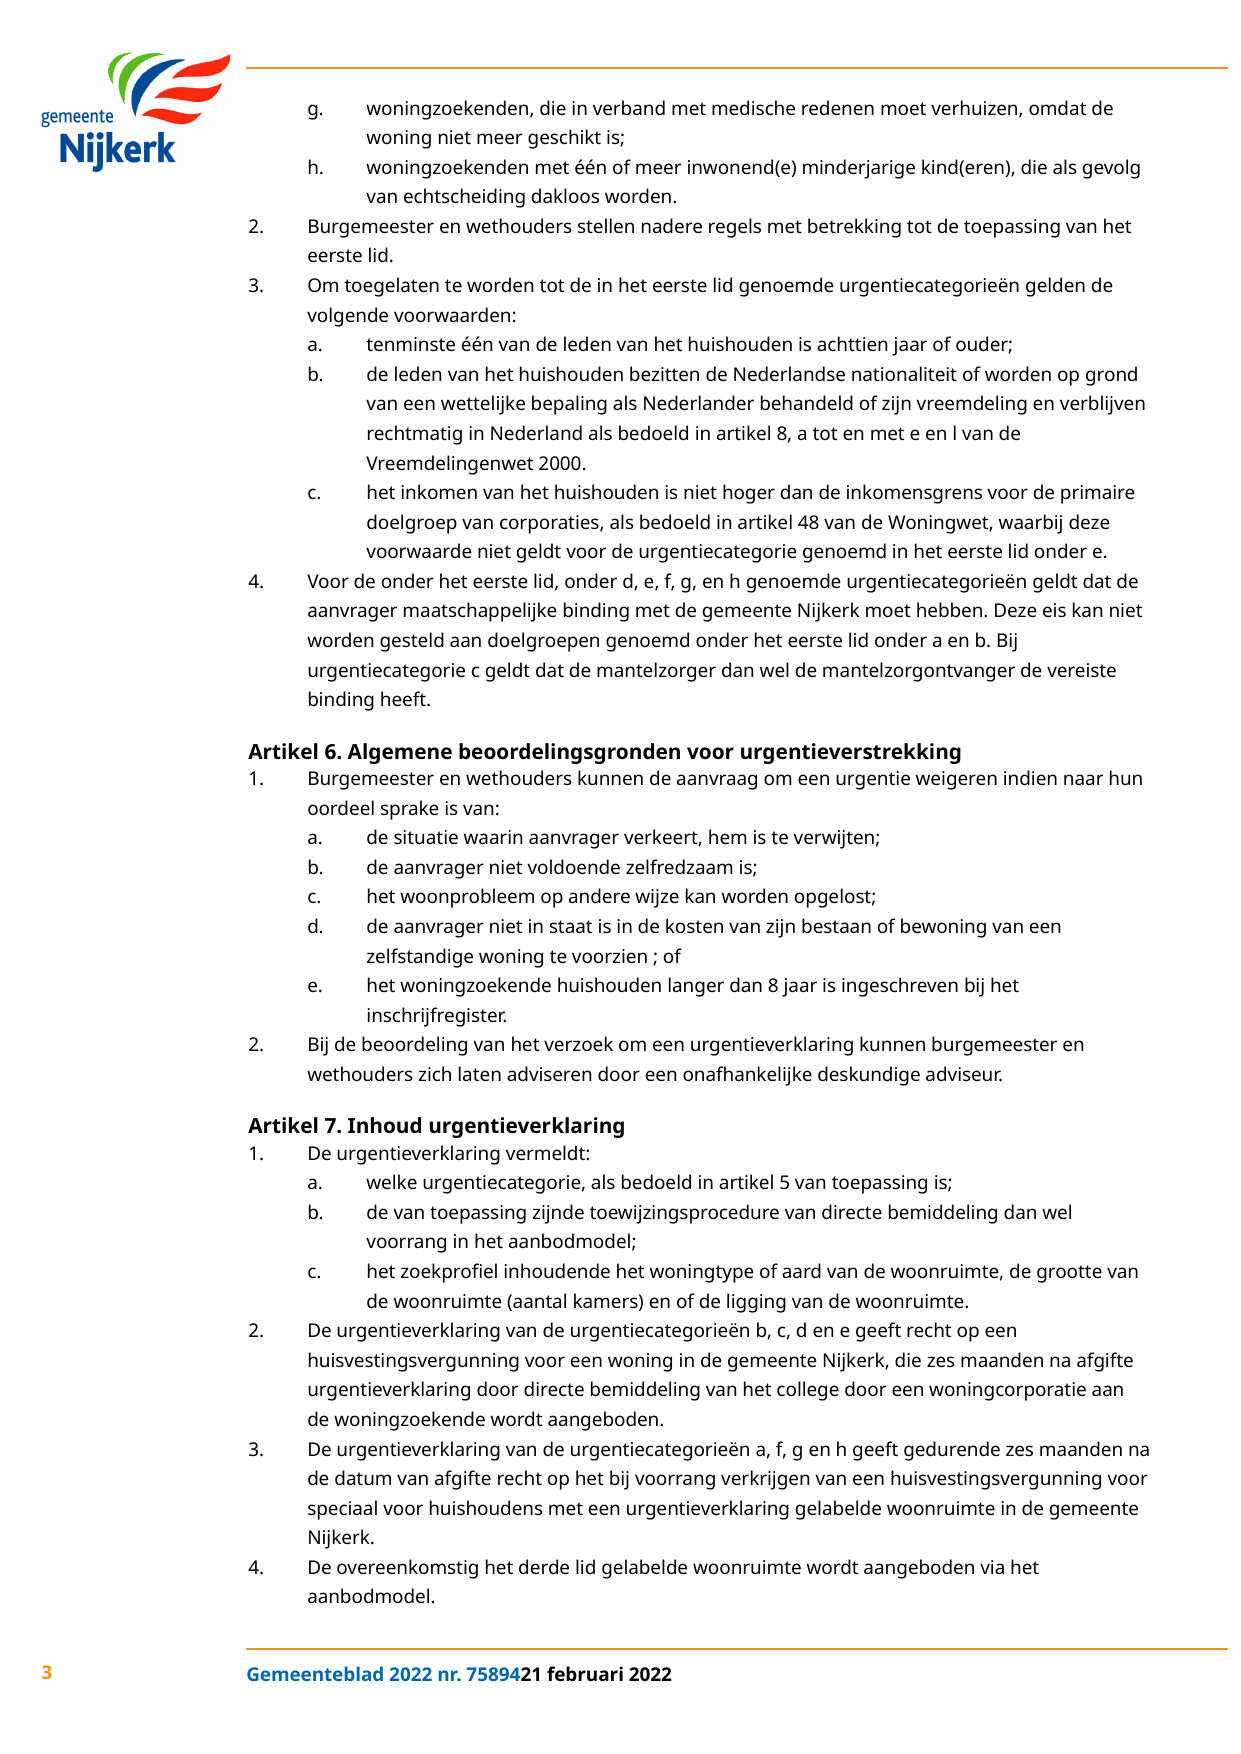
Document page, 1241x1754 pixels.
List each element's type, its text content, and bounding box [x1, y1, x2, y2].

list tenminste één van de leden van het huishouden is achttien jaar of ouder; [307, 331, 1152, 357]
list Burgemeester en wethouders stellen nadere regels met betrekking tot de toepassing van het eerste lid. [248, 213, 1152, 268]
list welke urgentiecategorie, als bedoeld in artikel 5 van toepassing is; [307, 1169, 1152, 1195]
list de situatie waarin aanvrager verkeert, hem is te verwijten; [307, 824, 1152, 850]
list Om toegelaten te worden tot de in het eerste lid genoemde urgentiecategorieën gelden de volgende voorwaarden: [248, 272, 1152, 328]
list Voor de onder het eerste lid, onder d, e, f, g, en h genoemde urgentiecategorieën geldt dat de aanvrager maatschappelijke binding met de gemeente Nijkerk moet hebben. Deze eis kan niet worden gesteld aan doelgroepen genoemd onder het eerste lid onder a en b. Bij urgentiecategorie c geldt dat de mantelzorger dan wel de mantelzorgontvanger de vereiste binding heeft. [248, 568, 1152, 712]
list woningzoekenden, die in verband met medische redenen moet verhuizen, omdat de woning niet meer geschikt is; [307, 95, 1152, 150]
list het inkomen van het huishouden is niet hoger dan de inkomensgrens voor de primaire doelgroep van corporaties, als bedoeld in artikel 48 van de Woningwet, waarbij deze voorwaarde niet geldt voor de urgentiecategorie genoemd in het eerste lid onder e. [307, 479, 1152, 564]
list De urgentieverklaring van de urgentiecategorieën b, c, d en e geeft recht op een huisvestingsvergunning voor een woning in de gemeente Nijkerk, die zes maanden na afgifte urgentieverklaring door directe bemiddeling van het college door een woningcorporatie aan de woningzoekende wordt aangeboden. [248, 1317, 1152, 1432]
list Burgemeester en wethouders kunnen de aanvraag om een urgentie weigeren indien naar hun oordeel sprake is van: [248, 765, 1152, 821]
text Artikel 7. Inhoud urgentieverklaring [248, 1112, 1152, 1140]
list de leden van het huishouden bezitten de Nederlandse nationaliteit of worden op grond van een wettelijke bepaling als Nederlander behandeld of zijn vreemdeling en verblijven rechtmatig in Nederland als bedoeld in artikel 8, a tot en met e en l van de Vreemdelingenwet 2000. [307, 361, 1152, 476]
list De overeenkomstig het derde lid gelabelde woonruimte wordt aangeboden via het aanbodmodel. [248, 1554, 1152, 1609]
list De urgentieverklaring vermeldt: [248, 1140, 1152, 1166]
list de aanvrager niet voldoende zelfredzaam is; [307, 854, 1152, 880]
list Bij de beoordeling van het verzoek om een urgentieverklaring kunnen burgemeester en wethouders zich laten adviseren door een onafhankelijke deskundige adviseur. [248, 1032, 1152, 1087]
list de van toepassing zijnde toewijzingsprocedure van directe bemiddeling dan wel voorrang in het aanbodmodel; [307, 1199, 1152, 1254]
list woningzoekenden met één of meer inwonend(e) minderjarige kind(eren), die als gevolg van echtscheiding dakloos worden. [307, 154, 1152, 209]
list de aanvrager niet in staat is in de kosten van zijn bestaan of bewoning van een zelfstandige woning te voorzien ; of [307, 913, 1152, 968]
list De urgentieverklaring van de urgentiecategorieën a, f, g en h geeft gedurende zes maanden na de datum van afgifte recht op het bij voorrang verkrijgen van een huisvestingsvergunning voor speciaal voor huishoudens met een urgentieverklaring gelabelde woonruimte in de gemeente Nijkerk. [248, 1436, 1152, 1550]
list het zoekprofiel inhoudende het woningtype of aard van de woonruimte, de grootte van de woonruimte (aantal kamers) en of de ligging van de woonruimte. [307, 1258, 1152, 1314]
list het woonprobleem op andere wijze kan worden opgelost; [307, 884, 1152, 909]
picture [41, 47, 231, 172]
text Artikel 6. Algemene beoordelingsgronden voor urgentieverstrekking [248, 737, 1152, 765]
list het woningzoekende huishouden langer dan 8 jaar is ingeschreven bij het inschrijfregister. [307, 972, 1152, 1028]
